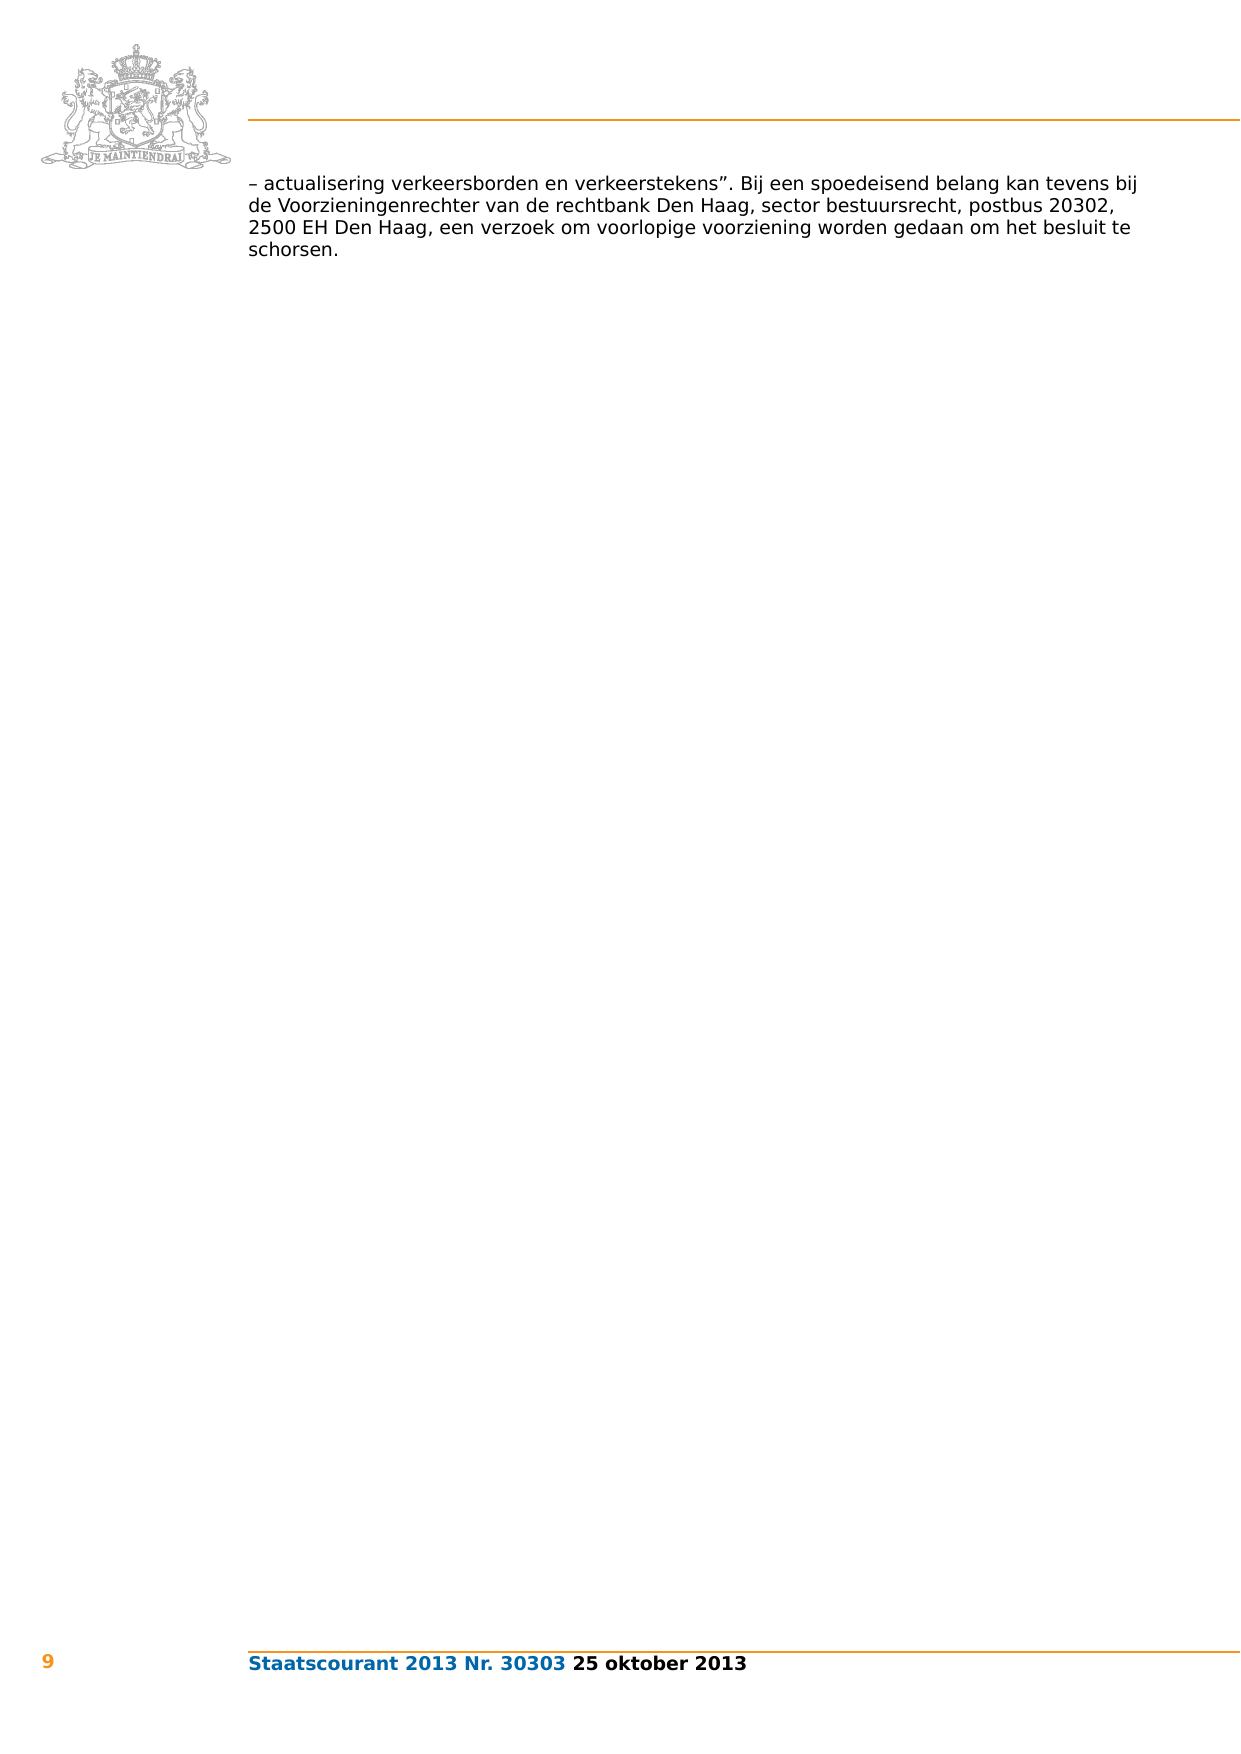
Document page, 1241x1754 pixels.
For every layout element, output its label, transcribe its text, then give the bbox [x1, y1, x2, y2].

text – actualisering verkeersborden en verkeerstekens”. Bij een spoedeisend belang kan tevens bij de Voorzieningenrechter van de rechtbank Den Haag, sector bestuursrecht, postbus 20302, 2500 EH Den Haag, een verzoek om voorlopige voorziening worden gedaan om het besluit te schorsen. [248, 173, 1163, 261]
picture [41, 44, 231, 169]
